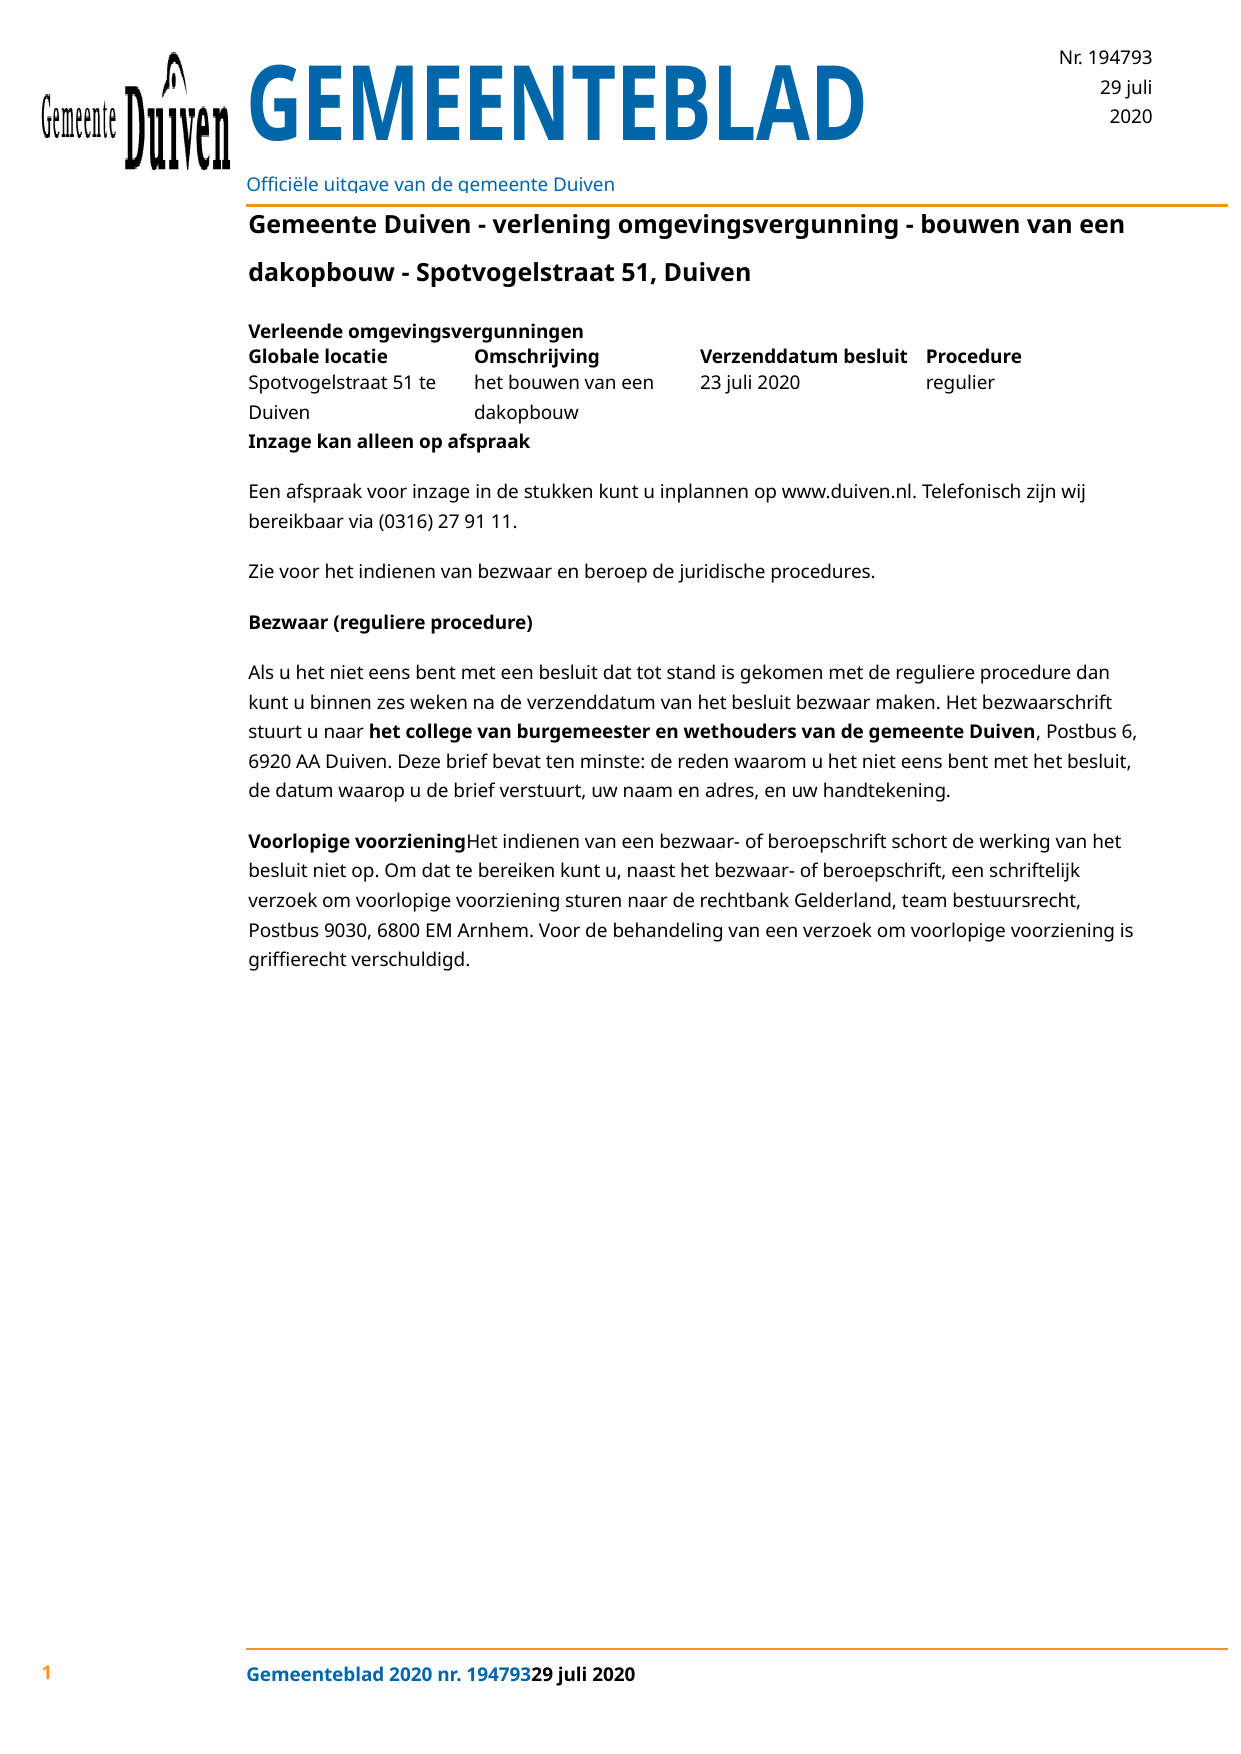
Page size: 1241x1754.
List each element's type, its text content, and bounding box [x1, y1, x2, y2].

text Zie voor het indienen van bezwaar en beroep de juridische procedures. [248, 558, 1152, 584]
text Inzage kan alleen op afspraak [248, 428, 1152, 454]
text Bezwaar (reguliere procedure) [248, 609, 1152, 634]
text Een afspraak voor inzage in de stukken kunt u inplannen op www.duiven.nl. Telefonisch zijn wij bereikbaar via (0316) 27 91 11. [248, 478, 1152, 534]
table_cell Procedure [926, 344, 1152, 369]
table_cell Spotvogelstraat 51 te Duiven [248, 370, 474, 425]
text Gemeente Duiven - verlening omgevingsvergunning - bouwen van een dakopbouw - Spotvogelstraat 51, Duiven [248, 207, 1152, 288]
picture [41, 47, 231, 172]
table_cell 23 juli 2020 [700, 370, 926, 425]
table_cell Globale locatie [248, 344, 474, 369]
table_header Verleende omgevingsvergunningen [248, 318, 1152, 344]
table_cell Verzenddatum besluit [700, 344, 926, 369]
table_cell het bouwen van een dakopbouw [474, 370, 700, 425]
text Voorlopige voorzieningHet indienen van een bezwaar- of beroepschrift schort de werking van het besluit niet op. Om dat te bereiken kunt u, naast het bezwaar- of beroepschrift, een schriftelijk verzoek om voorlopige voorziening sturen naar de rechtbank Gelderland, team bestuursrecht, Postbus 9030, 6800 EM Arnhem. Voor de behandeling van een verzoek om voorlopige voorziening is griffierecht verschuldigd. [248, 828, 1152, 972]
table_cell Omschrijving [474, 344, 700, 369]
table_cell regulier [926, 370, 1152, 425]
text Als u het niet eens bent met een besluit dat tot stand is gekomen met de reguliere procedure dan kunt u binnen zes weken na de verzenddatum van het besluit bezwaar maken. Het bezwaarschrift stuurt u naar het college van burgemeester en wethouders van de gemeente Duiven, Postbus 6, 6920 AA Duiven. Deze brief bevat ten minste: de reden waarom u het niet eens bent met het besluit, de datum waarop u de brief verstuurt, uw naam en adres, en uw handtekening. [248, 659, 1152, 803]
